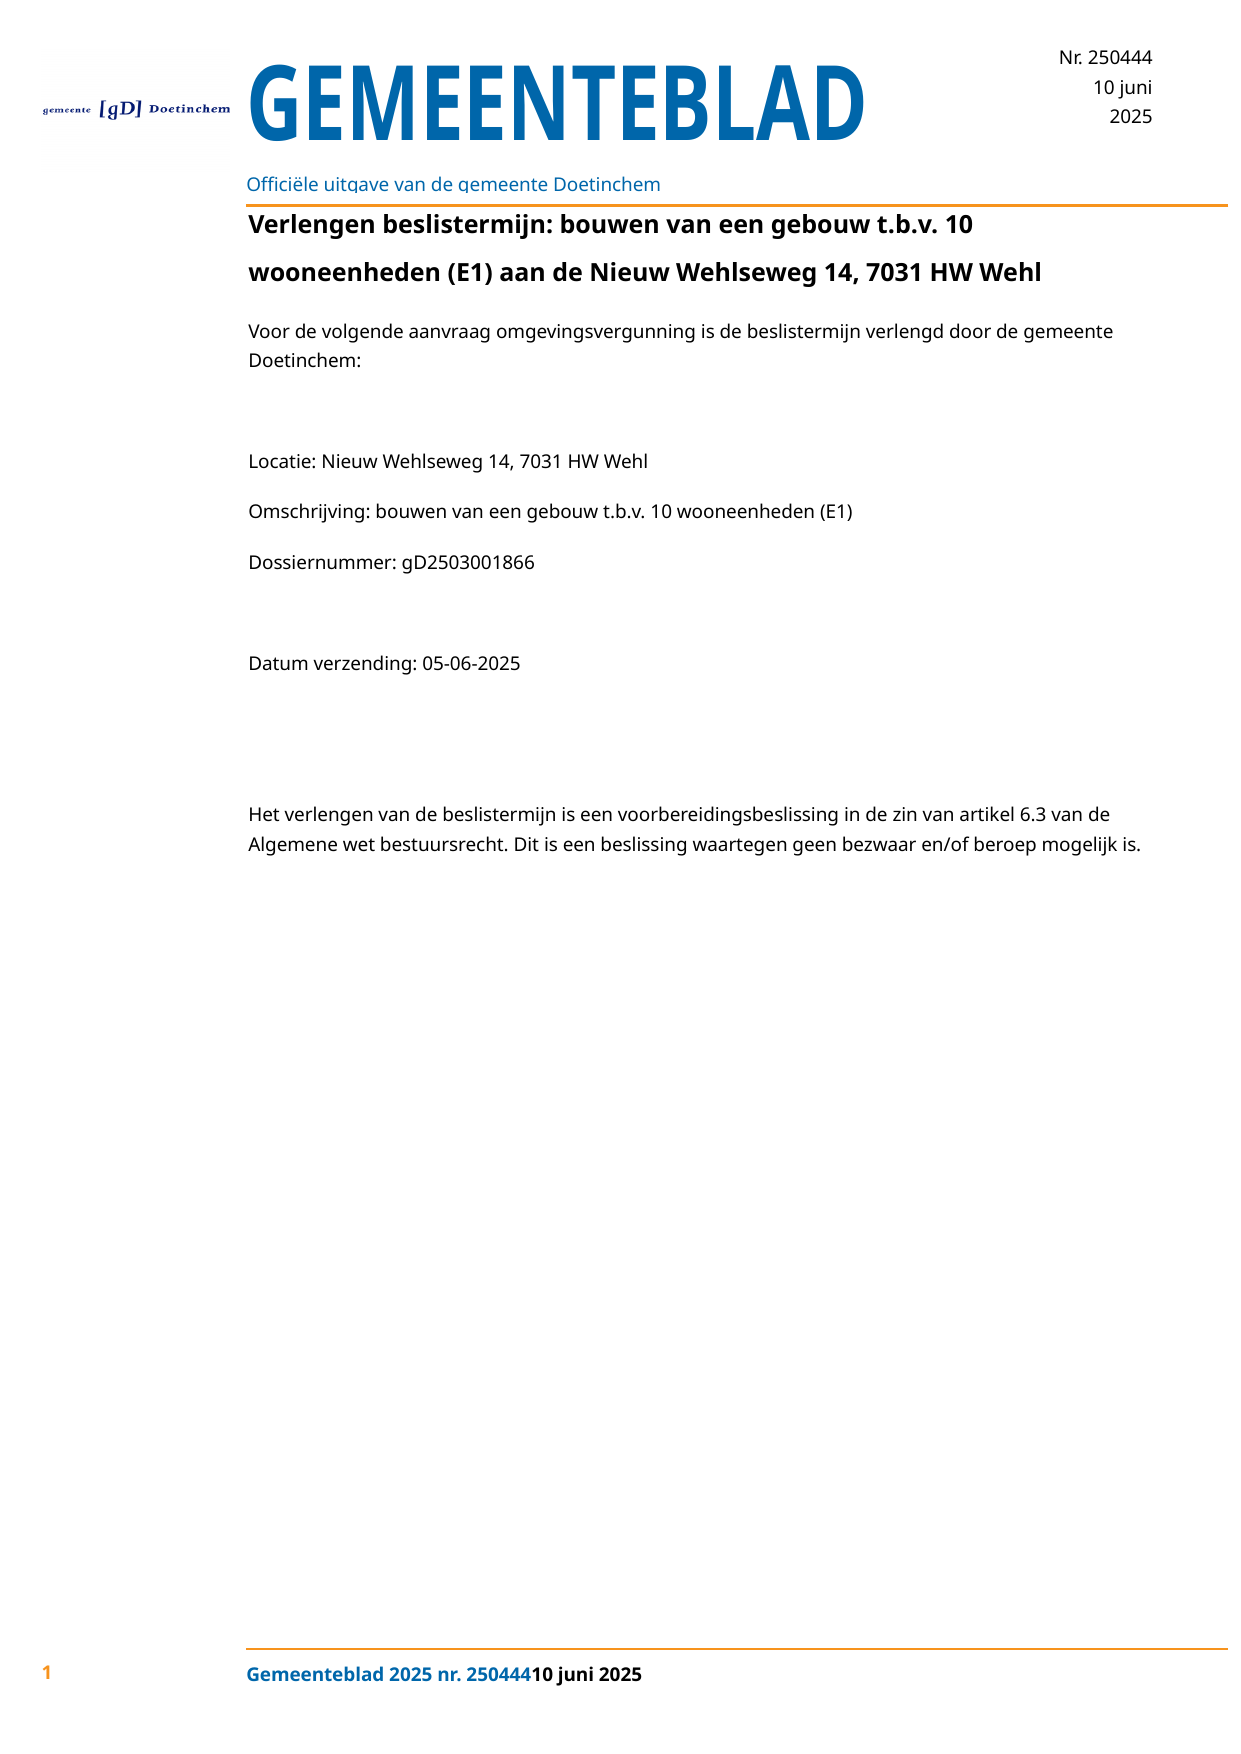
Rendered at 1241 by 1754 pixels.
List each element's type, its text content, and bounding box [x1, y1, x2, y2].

text Locatie: Nieuw Wehlseweg 14, 7031 HW Wehl [248, 448, 1152, 474]
text Voor de volgende aanvraag omgevingsvergunning is de beslistermijn verlengd door de gemeente Doetinchem: [248, 318, 1152, 373]
text Dossiernummer: gD2503001866 [248, 549, 1152, 575]
text Omschrijving: bouwen van een gebouw t.b.v. 10 wooneenheden (E1) [248, 499, 1152, 524]
text Verlengen beslistermijn: bouwen van een gebouw t.b.v. 10 wooneenheden (E1) aan de Nieuw Wehlseweg 14, 7031 HW Wehl [248, 207, 1152, 288]
text Het verlengen van de beslistermijn is een voorbereidingsbeslissing in de zin van artikel 6.3 van de Algemene wet bestuursrecht. Dit is een beslissing waartegen geen bezwaar en/of beroep mogelijk is. [248, 801, 1152, 857]
picture [41, 47, 231, 172]
text Datum verzending: 05-06-2025 [248, 650, 1152, 676]
